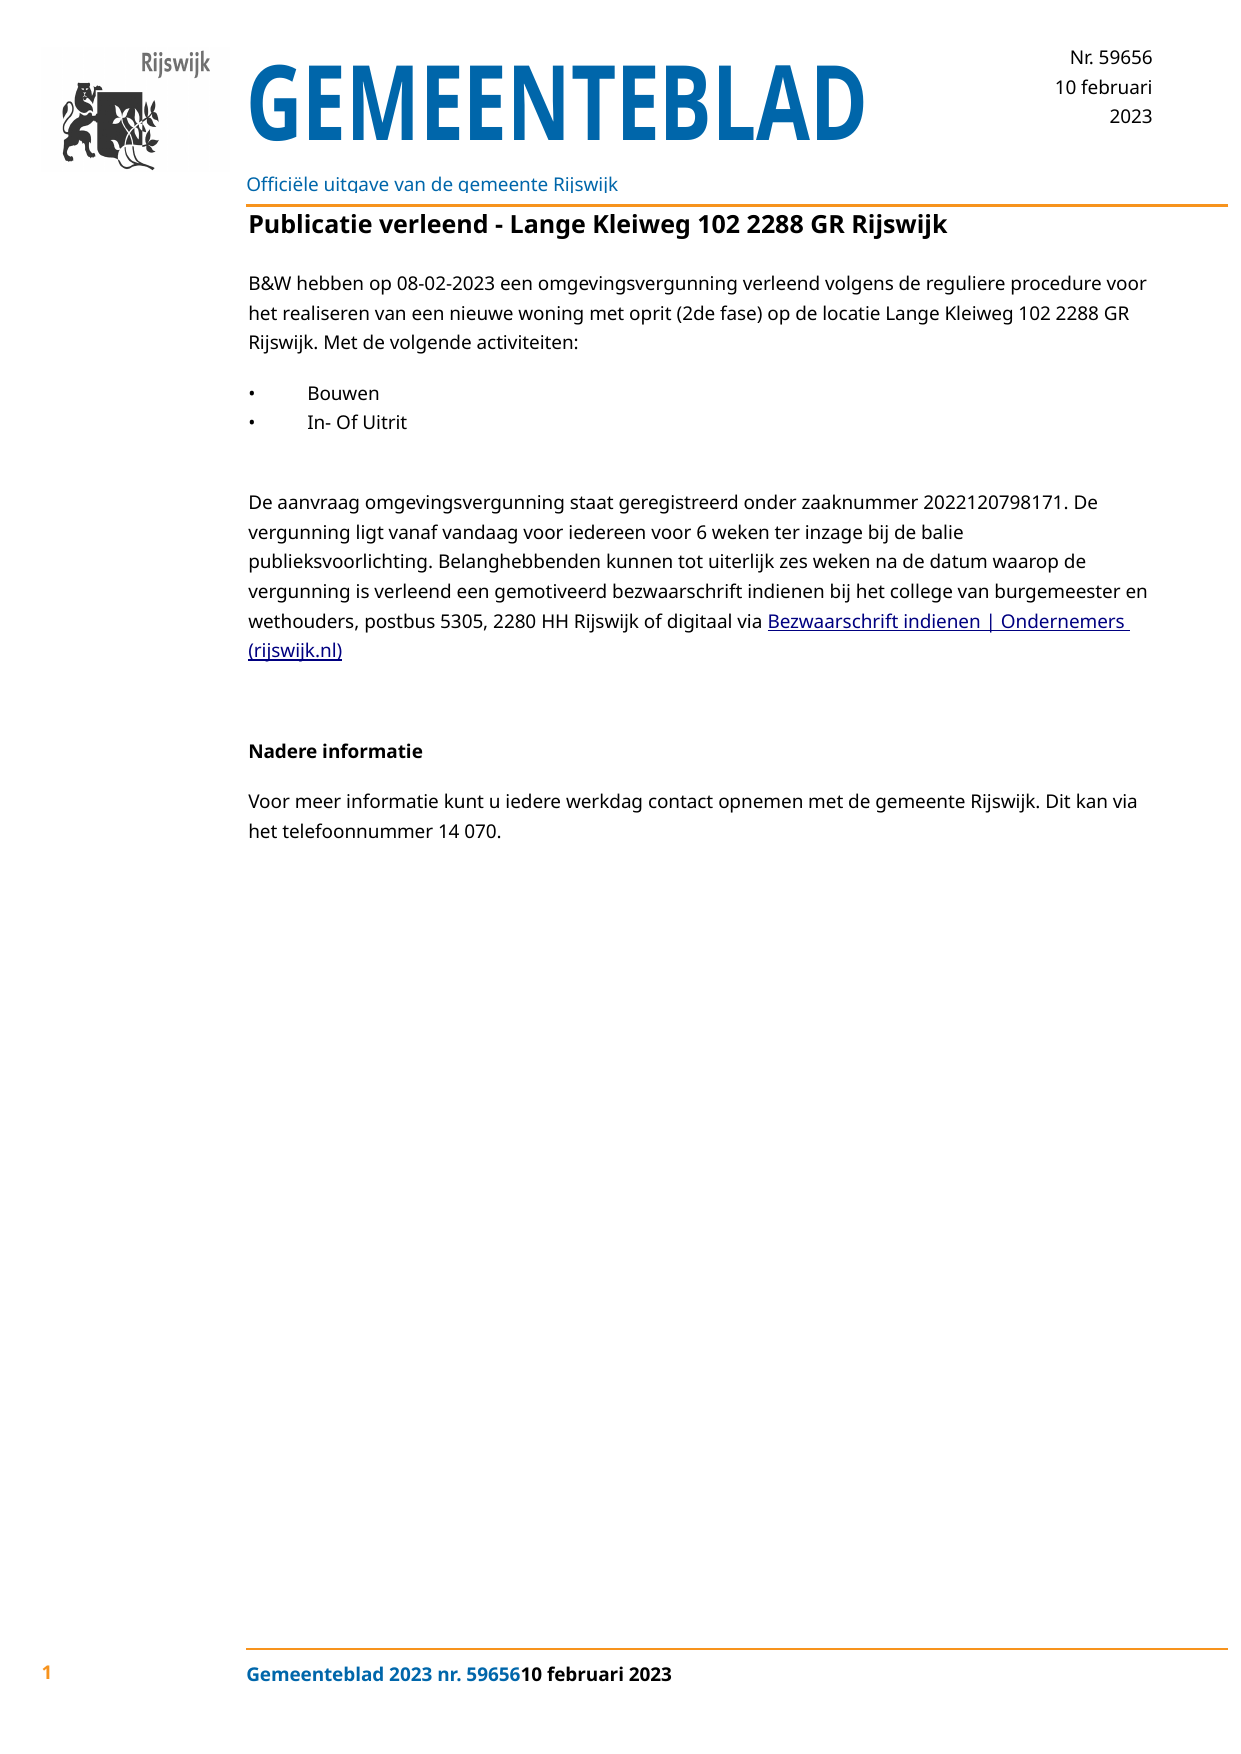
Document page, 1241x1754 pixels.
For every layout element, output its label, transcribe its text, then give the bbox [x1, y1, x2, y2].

text De aanvraag omgevingsvergunning staat geregistreerd onder zaaknummer 2022120798171. De vergunning ligt vanaf vandaag voor iedereen voor 6 weken ter inzage bij de balie publieksvoorlichting. Belanghebbenden kunnen tot uiterlijk zes weken na de datum waarop de vergunning is verleend een gemotiveerd bezwaarschrift indienen bij het college van burgemeester en wethouders, postbus 5305, 2280 HH Rijswijk of digitaal via Bezwaarschrift indienen | Ondernemers (rijswijk.nl) [248, 489, 1152, 663]
text Nadere informatie [248, 738, 1152, 764]
text Publicatie verleend - Lange Kleiweg 102 2288 GR Rijswijk [248, 207, 1152, 241]
list Bouwen [248, 380, 1152, 406]
picture [41, 47, 231, 172]
text B&W hebben op 08-02-2023 een omgevingsvergunning verleend volgens de reguliere procedure voor het realiseren van een nieuwe woning met oprit (2de fase) op de locatie Lange Kleiweg 102 2288 GR Rijswijk. Met de volgende activiteiten: [248, 270, 1152, 355]
text Voor meer informatie kunt u iedere werkdag contact opnemen met de gemeente Rijswijk. Dit kan via het telefoonnummer 14 070. [248, 789, 1152, 844]
list In- Of Uitrit [248, 409, 1152, 435]
